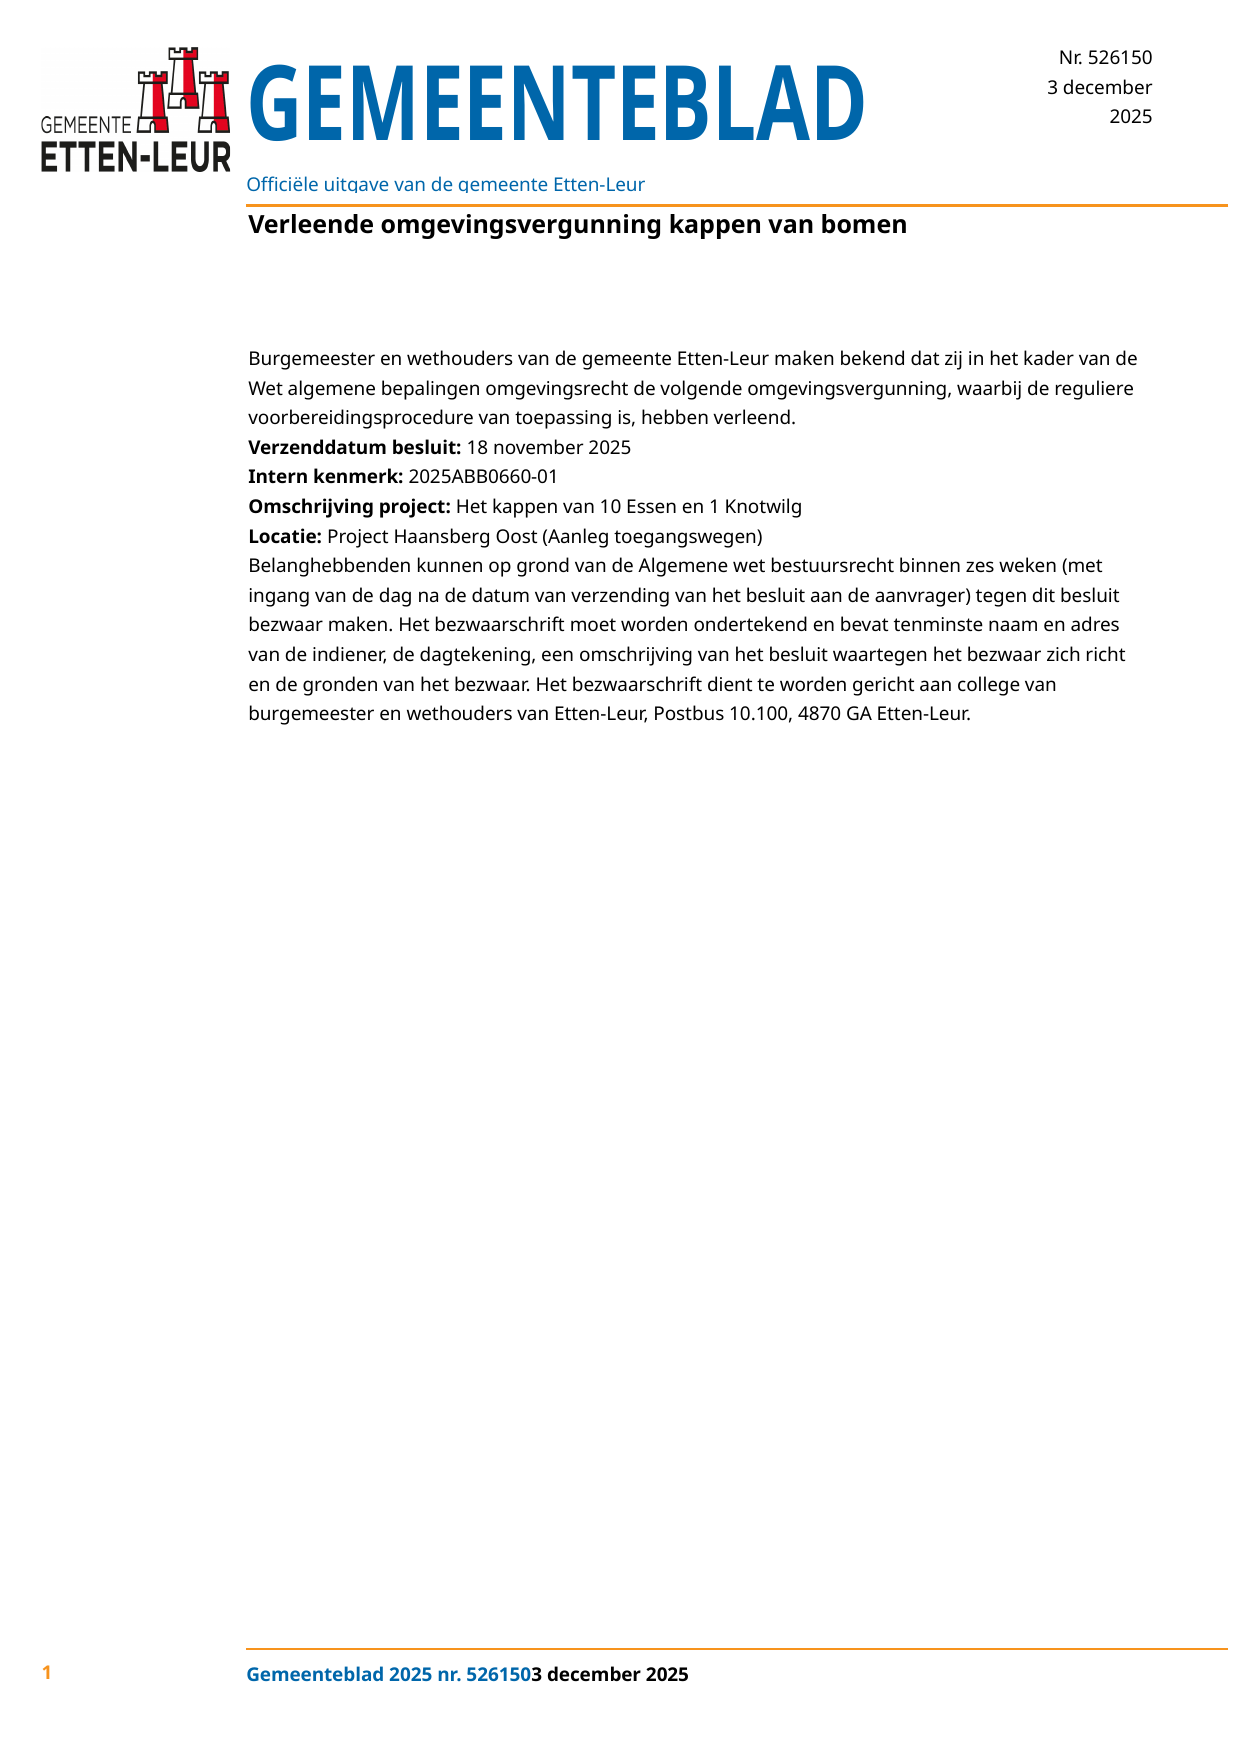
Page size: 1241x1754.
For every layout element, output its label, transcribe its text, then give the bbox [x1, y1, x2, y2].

text Belanghebbenden kunnen op grond van de Algemene wet bestuursrecht binnen zes weken (met ingang van de dag na de datum van verzending van het besluit aan de aanvrager) tegen dit besluit bezwaar maken. Het bezwaarschrift moet worden ondertekend en bevat tenminste naam en adres van de indiener, de dagtekening, een omschrijving van het besluit waartegen het bezwaar zich richt en de gronden van het bezwaar. Het bezwaarschrift dient te worden gericht aan college van burgemeester en wethouders van Etten-Leur, Postbus 10.100, 4870 GA Etten-Leur. [248, 552, 1152, 726]
picture [41, 47, 231, 172]
text Verzenddatum besluit: 18 november 2025 [248, 434, 1152, 460]
text Burgemeester en wethouders van de gemeente Etten-Leur maken bekend dat zij in het kader van de Wet algemene bepalingen omgevingsrecht de volgende omgevingsvergunning, waarbij de reguliere voorbereidingsprocedure van toepassing is, hebben verleend. [248, 345, 1152, 430]
text Omschrijving project: Het kappen van 10 Essen en 1 Knotwilg [248, 493, 1152, 519]
text Locatie: Project Haansberg Oost (Aanleg toegangswegen) [248, 523, 1152, 548]
text Intern kenmerk: 2025ABB0660-01 [248, 464, 1152, 489]
text Verleende omgevingsvergunning kappen van bomen [248, 207, 1152, 241]
